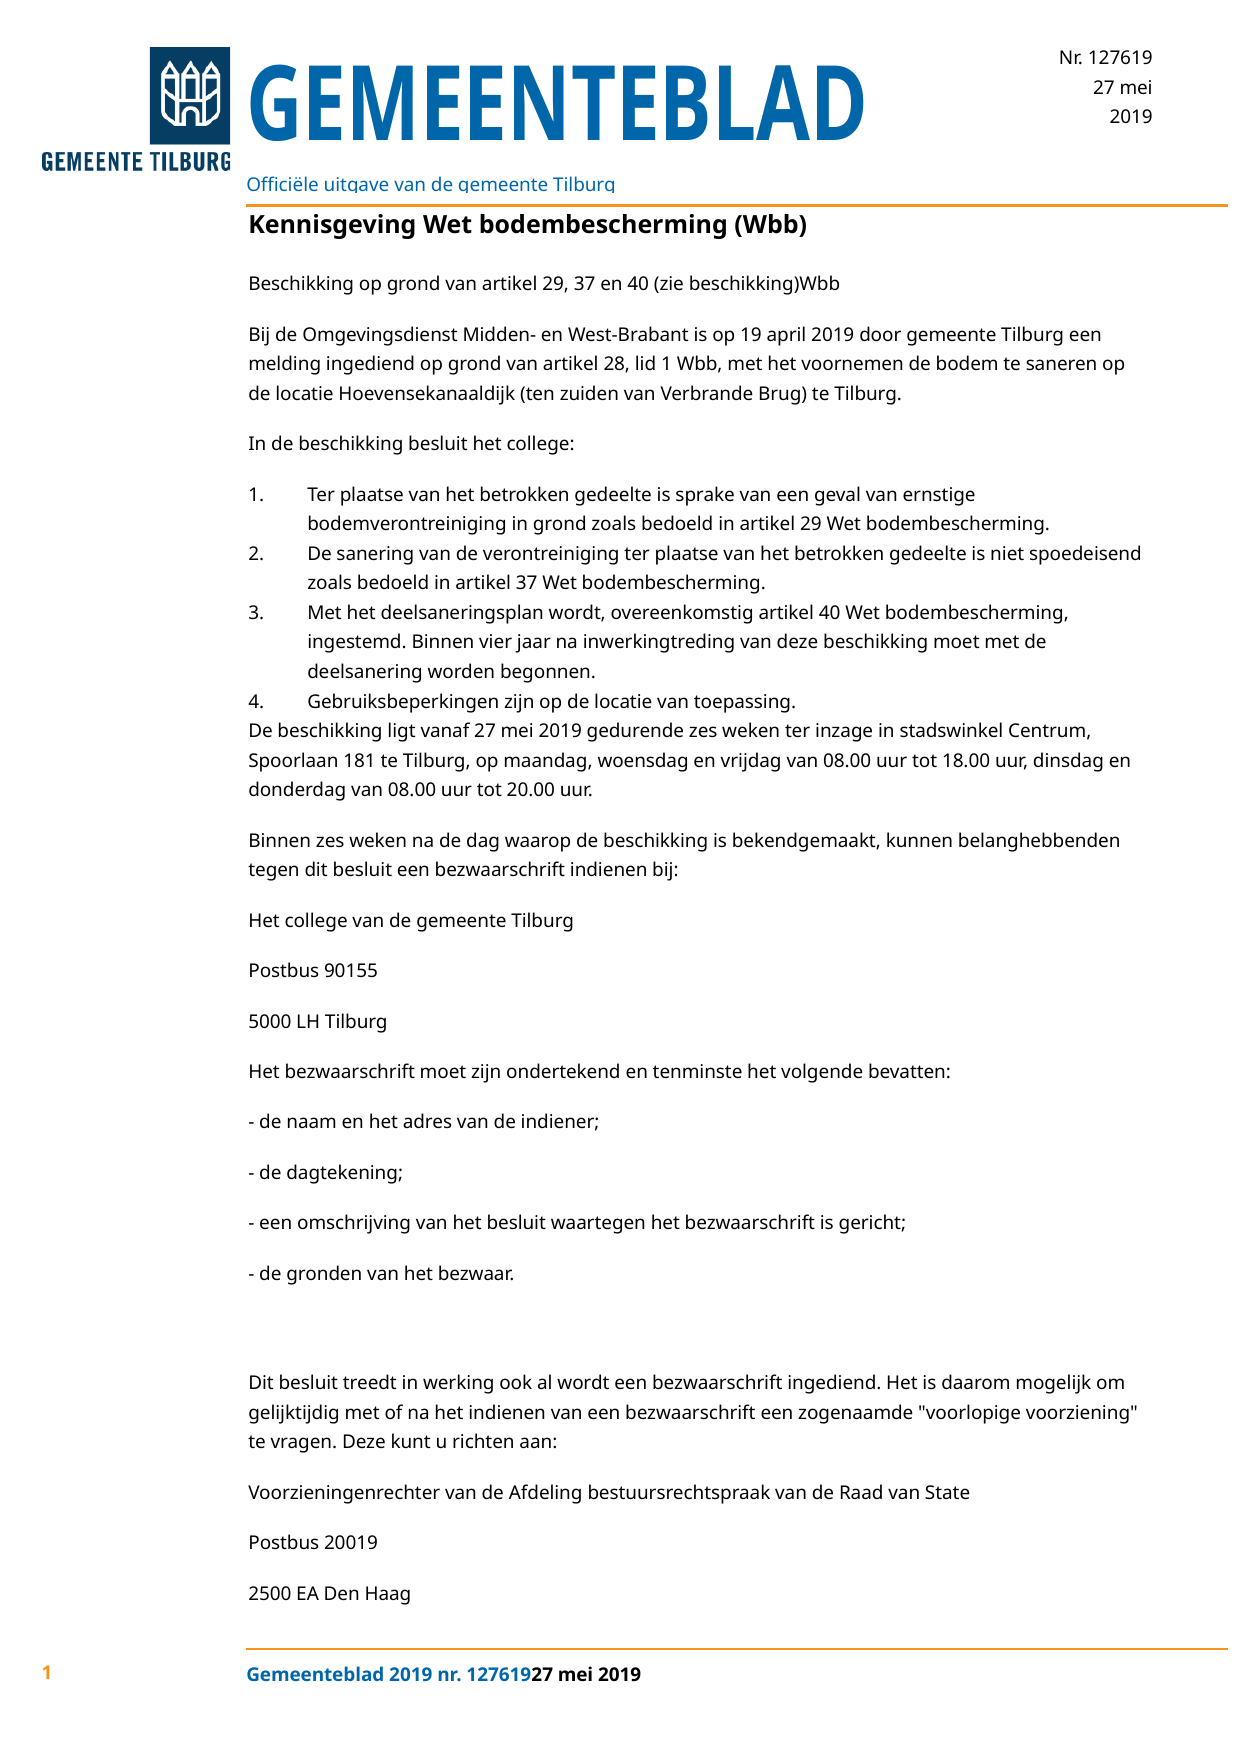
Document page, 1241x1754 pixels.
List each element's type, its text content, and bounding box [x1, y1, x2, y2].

text In de beschikking besluit het college: [248, 430, 1152, 456]
text Postbus 20019 [248, 1529, 1152, 1555]
text 2500 EA Den Haag [248, 1580, 1152, 1606]
text Kennisgeving Wet bodembescherming (Wbb) [248, 207, 1152, 241]
text Binnen zes weken na de dag waarop de beschikking is bekendgemaakt, kunnen belanghebbenden tegen dit besluit een bezwaarschrift indienen bij: [248, 827, 1152, 882]
text 5000 LH Tilburg [248, 1008, 1152, 1033]
list Ter plaatse van het betrokken gedeelte is sprake van een geval van ernstige bodemverontreiniging in grond zoals bedoeld in artikel 29 Wet bodembescherming. [248, 481, 1152, 536]
text Postbus 90155 [248, 957, 1152, 983]
text - de dagtekening; [248, 1159, 1152, 1185]
list Met het deelsaneringsplan wordt, overeenkomstig artikel 40 Wet bodembescherming, ingestemd. Binnen vier jaar na inwerkingtreding van deze beschikking moet met de deelsanering worden begonnen. [248, 599, 1152, 684]
text Dit besluit treedt in werking ook al wordt een bezwaarschrift ingediend. Het is daarom mogelijk om gelijktijdig met of na het indienen van een bezwaarschrift een zogenaamde "voorlopige voorziening" te vragen. Deze kunt u richten aan: [248, 1369, 1152, 1454]
text - een omschrijving van het besluit waartegen het bezwaarschrift is gericht; [248, 1209, 1152, 1235]
list De sanering van de verontreiniging ter plaatse van het betrokken gedeelte is niet spoedeisend zoals bedoeld in artikel 37 Wet bodembescherming. [248, 540, 1152, 595]
text Beschikking op grond van artikel 29, 37 en 40 (zie beschikking)Wbb [248, 270, 1152, 296]
list Gebruiksbeperkingen zijn op de locatie van toepassing. [248, 688, 1152, 713]
text De beschikking ligt vanaf 27 mei 2019 gedurende zes weken ter inzage in stadswinkel Centrum, Spoorlaan 181 te Tilburg, op maandag, woensdag en vrijdag van 08.00 uur tot 18.00 uur, dinsdag en donderdag van 08.00 uur tot 20.00 uur. [248, 717, 1152, 802]
text - de naam en het adres van de indiener; [248, 1109, 1152, 1134]
text Bij de Omgevingsdienst Midden- en West-Brabant is op 19 april 2019 door gemeente Tilburg een melding ingediend op grond van artikel 28, lid 1 Wbb, met het voornemen de bodem te saneren op de locatie Hoevensekanaaldijk (ten zuiden van Verbrande Brug) te Tilburg. [248, 321, 1152, 406]
text Voorzieningenrechter van de Afdeling bestuursrechtspraak van de Raad van State [248, 1479, 1152, 1505]
text Het college van de gemeente Tilburg [248, 907, 1152, 933]
text Het bezwaarschrift moet zijn ondertekend en tenminste het volgende bevatten: [248, 1058, 1152, 1084]
text - de gronden van het bezwaar. [248, 1260, 1152, 1286]
picture [41, 47, 231, 172]
